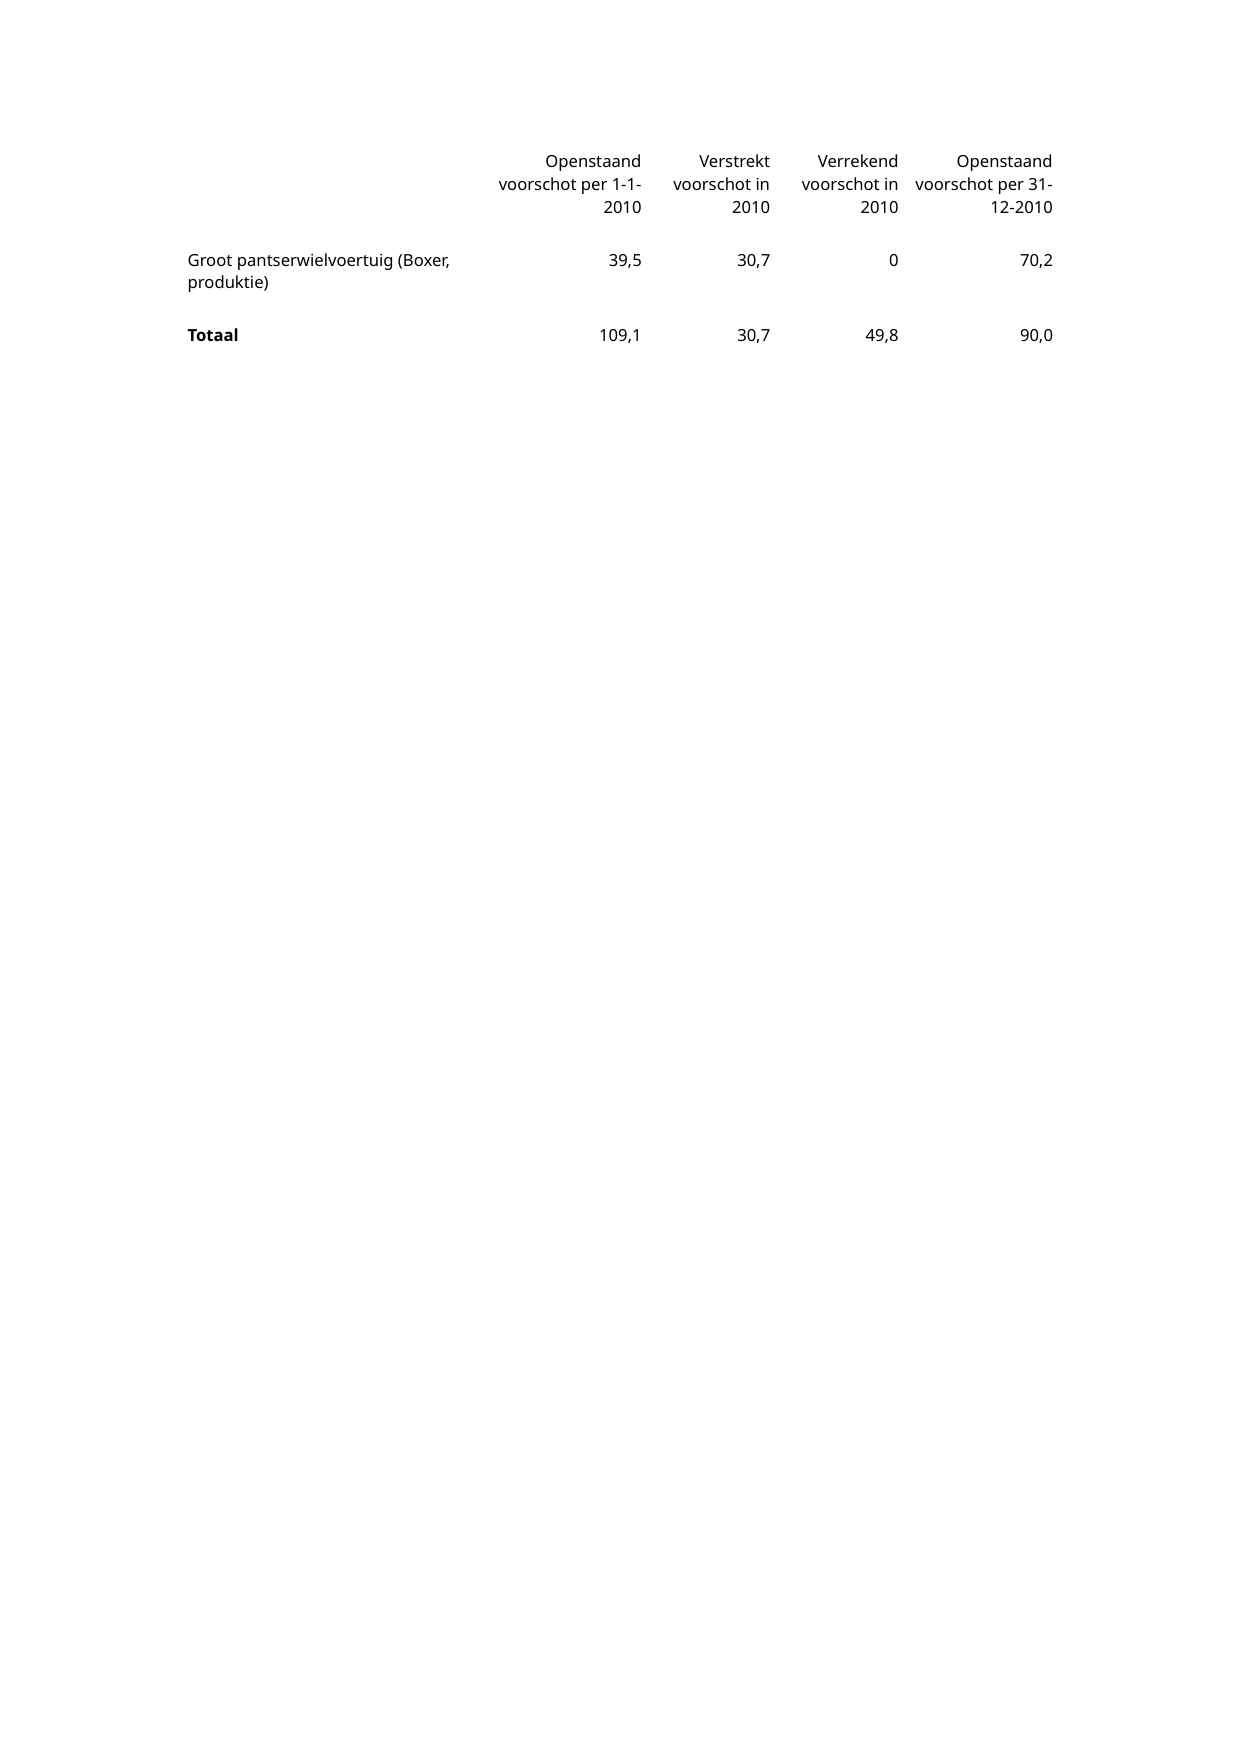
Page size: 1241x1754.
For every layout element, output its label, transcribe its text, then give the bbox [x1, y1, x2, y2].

table_header Verrekend voorschot in 2010 [770, 150, 898, 248]
table_cell 39,5 [479, 248, 641, 323]
table_header Openstaand voorschot per 1-1-2010 [479, 150, 641, 248]
table_header [188, 150, 479, 248]
table_cell 49,8 [770, 324, 898, 376]
table_cell 30,7 [641, 324, 770, 376]
table_cell 90,0 [898, 324, 1053, 376]
table_header Openstaand voorschot per 31-12-2010 [898, 150, 1053, 248]
table_cell Totaal [188, 324, 479, 376]
table_cell Groot pantserwielvoertuig (Boxer, produktie) [188, 248, 479, 323]
table_cell 70,2 [898, 248, 1053, 323]
table_header Verstrekt voorschot in 2010 [641, 150, 770, 248]
table_cell 109,1 [479, 324, 641, 376]
table_cell 30,7 [641, 248, 770, 323]
table_cell 0 [770, 248, 898, 323]
